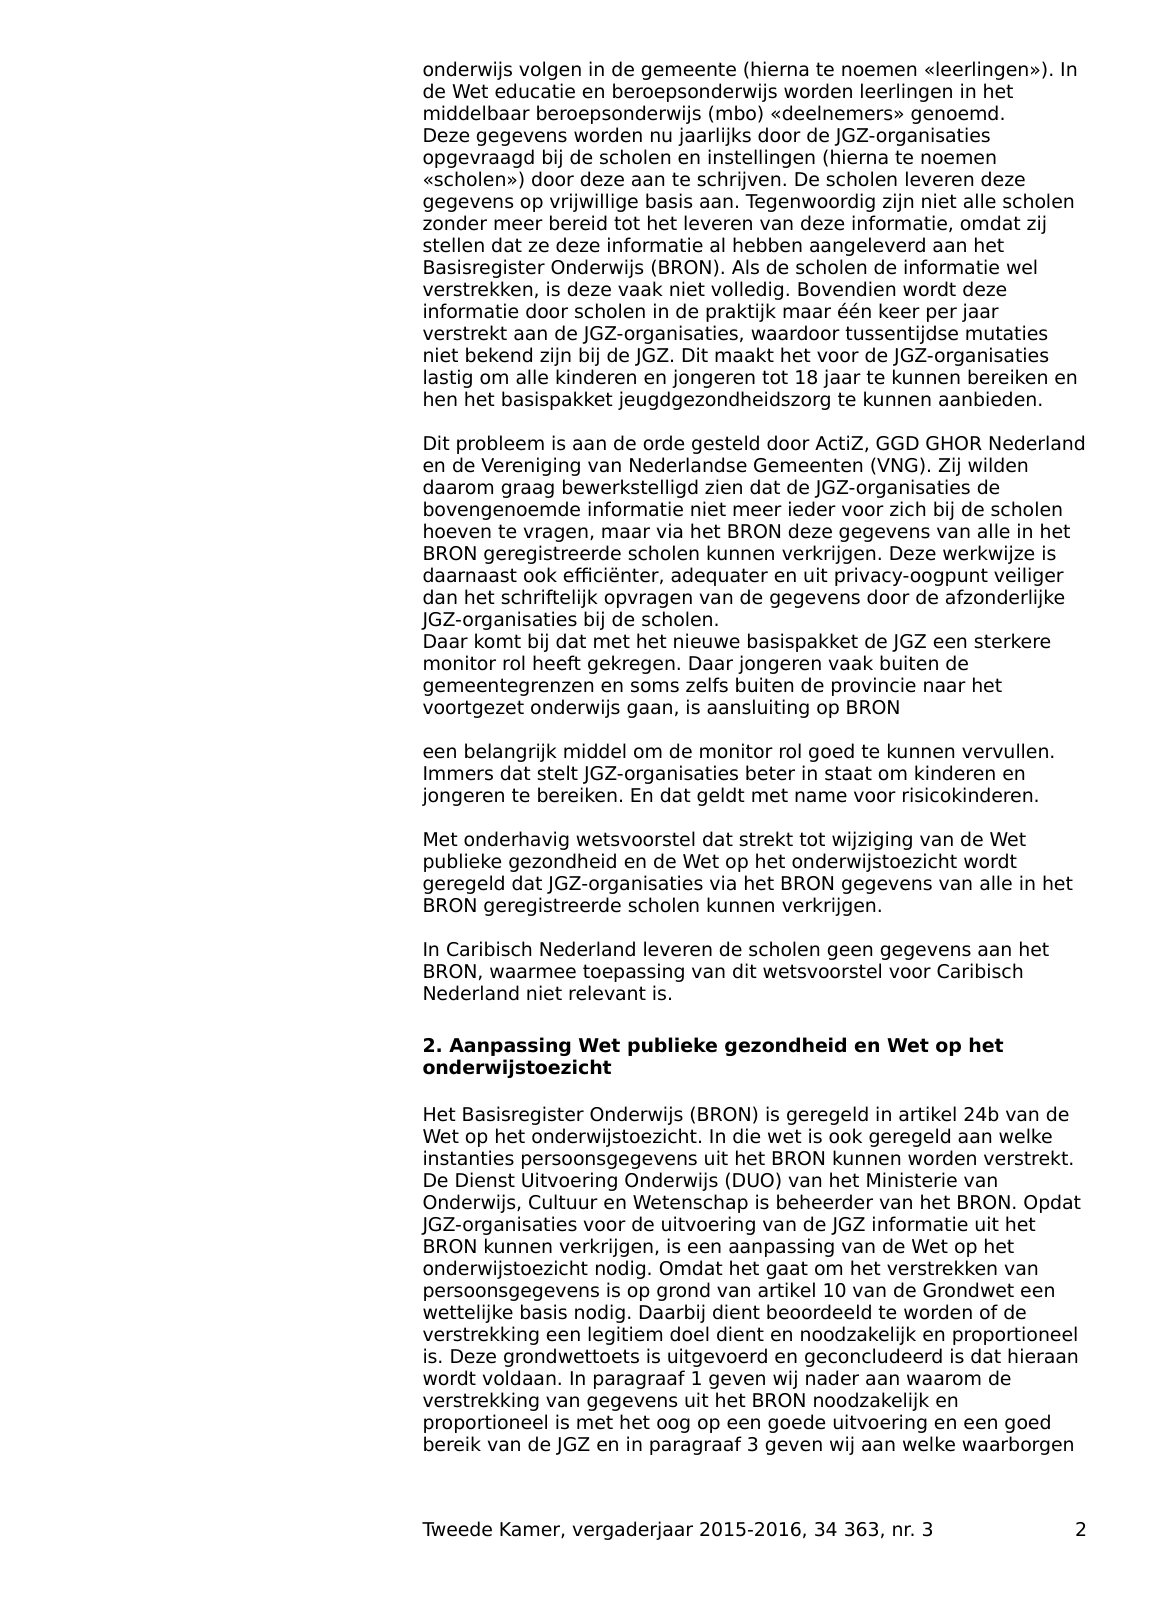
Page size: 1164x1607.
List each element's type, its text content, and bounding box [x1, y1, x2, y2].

text Het Basisregister Onderwijs (BRON) is geregeld in artikel 24b van de Wet op het onderwijstoezicht. In die wet is ook geregeld aan welke instanties persoonsgegevens uit het BRON kunnen worden verstrekt. De Dienst Uitvoering Onderwijs (DUO) van het Ministerie van Onderwijs, Cultuur en Wetenschap is beheerder van het BRON. Opdat JGZ-organisaties voor de uitvoering van de JGZ informatie uit het BRON kunnen verkrijgen, is een aanpassing van de Wet op het onderwijstoezicht nodig. Omdat het gaat om het verstrekken van persoonsgegevens is op grond van artikel 10 van de Grondwet een wettelijke basis nodig. Daarbij dient beoordeeld te worden of de verstrekking een legitiem doel dient en noodzakelijk en proportioneel is. Deze grondwettoets is uitgevoerd en geconcludeerd is dat hieraan wordt voldaan. In paragraaf 1 geven wij nader aan waarom de verstrekking van gegevens uit het BRON noodzakelijk en proportioneel is met het oog op een goede uitvoering en een goed bereik van de JGZ en in paragraaf 3 geven wij aan welke waarborgen [422, 1104, 1087, 1456]
text Dit probleem is aan de orde gesteld door ActiZ, GGD GHOR Nederland en de Vereniging van Nederlandse Gemeenten (VNG). Zij wilden daarom graag bewerkstelligd zien dat de JGZ-organisaties de bovengenoemde informatie niet meer ieder voor zich bij de scholen hoeven te vragen, maar via het BRON deze gegevens van alle in het BRON geregistreerde scholen kunnen verkrijgen. Deze werkwijze is daarnaast ook efficiënter, adequater en uit privacy-oogpunt veiliger dan het schriftelijk opvragen van de gegevens door de afzonderlijke JGZ-organisaties bij de scholen. [422, 433, 1087, 631]
text Daar komt bij dat met het nieuwe basispakket de JGZ een sterkere monitor rol heeft gekregen. Daar jongeren vaak buiten de gemeentegrenzen en soms zelfs buiten de provincie naar het voortgezet onderwijs gaan, is aansluiting op BRON [422, 631, 1087, 719]
text In Caribisch Nederland leveren de scholen geen gegevens aan het BRON, waarmee toepassing van dit wetsvoorstel voor Caribisch Nederland niet relevant is. [422, 939, 1087, 1005]
text Met onderhavig wetsvoorstel dat strekt tot wijziging van de Wet publieke gezondheid en de Wet op het onderwijstoezicht wordt geregeld dat JGZ-organisaties via het BRON gegevens van alle in het BRON geregistreerde scholen kunnen verkrijgen. [422, 829, 1087, 917]
text onderwijs volgen in de gemeente (hierna te noemen «leerlingen»). In de Wet educatie en beroepsonderwijs worden leerlingen in het middelbaar beroepsonderwijs (mbo) «deelnemers» genoemd. [422, 59, 1087, 125]
text een belangrijk middel om de monitor rol goed te kunnen vervullen. Immers dat stelt JGZ-organisaties beter in staat om kinderen en jongeren te bereiken. En dat geldt met name voor risicokinderen. [422, 741, 1087, 807]
text Deze gegevens worden nu jaarlijks door de JGZ-organisaties opgevraagd bij de scholen en instellingen (hierna te noemen «scholen») door deze aan te schrijven. De scholen leveren deze gegevens op vrijwillige basis aan. Tegenwoordig zijn niet alle scholen zonder meer bereid tot het leveren van deze informatie, omdat zij stellen dat ze deze informatie al hebben aangeleverd aan het Basisregister Onderwijs (BRON). Als de scholen de informatie wel verstrekken, is deze vaak niet volledig. Bovendien wordt deze informatie door scholen in de praktijk maar één keer per jaar verstrekt aan de JGZ-organisaties, waardoor tussentijdse mutaties niet bekend zijn bij de JGZ. Dit maakt het voor de JGZ-organisaties lastig om alle kinderen en jongeren tot 18 jaar te kunnen bereiken en hen het basispakket jeugdgezondheidszorg te kunnen aanbieden. [422, 125, 1087, 411]
subtitle 2. Aanpassing Wet publieke gezondheid en Wet op het onderwijstoezicht [422, 1035, 1087, 1079]
